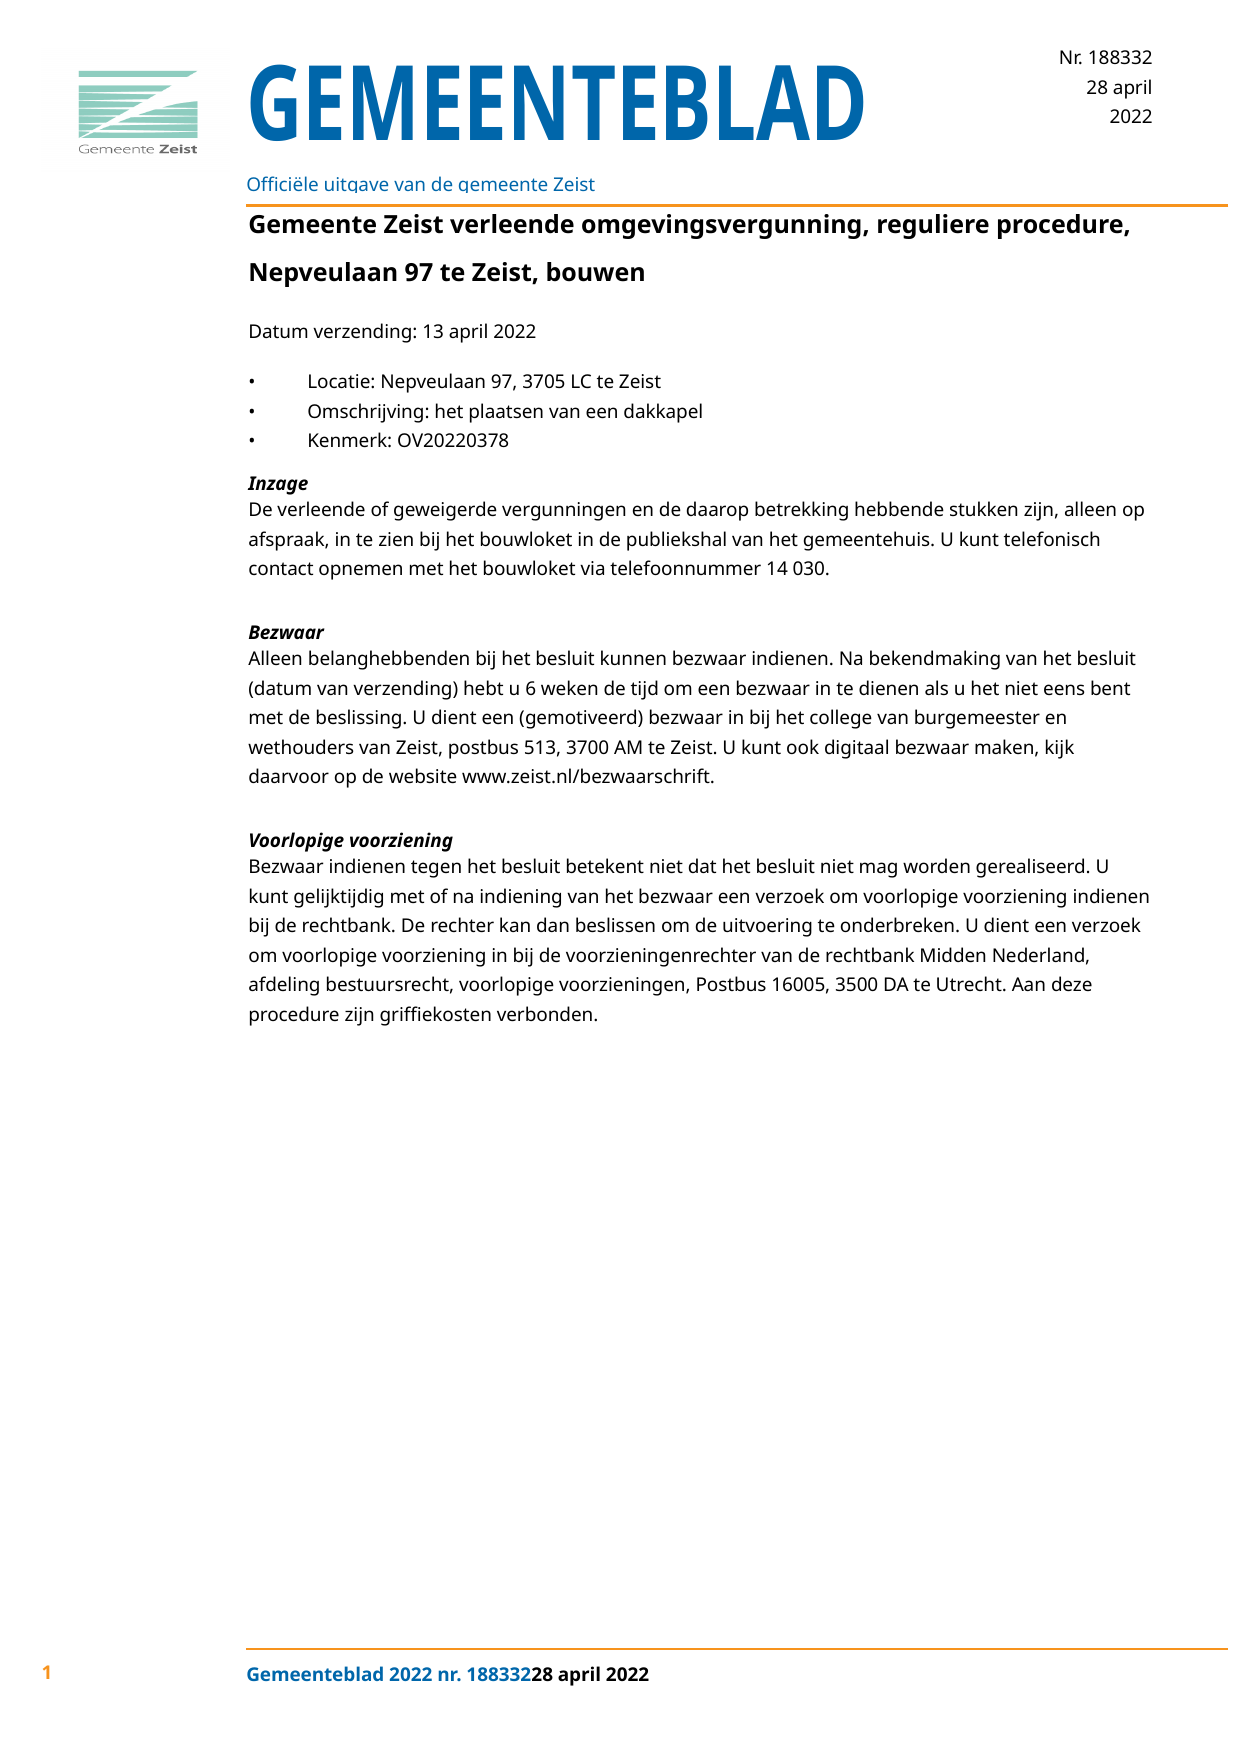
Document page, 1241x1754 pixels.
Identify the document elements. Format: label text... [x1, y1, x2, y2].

list Locatie: Nepveulaan 97, 3705 LC te Zeist [248, 368, 1152, 394]
picture [41, 47, 231, 172]
text Gemeente Zeist verleende omgevingsvergunning, reguliere procedure, Nepveulaan 97 te Zeist, bouwen [248, 207, 1152, 288]
text Alleen belanghebbenden bij het besluit kunnen bezwaar indienen. Na bekendmaking van het besluit (datum van verzending) hebt u 6 weken de tijd om een bezwaar in te dienen als u het niet eens bent met de beslissing. U dient een (gemotiveerd) bezwaar in bij het college van burgemeester en wethouders van Zeist, postbus 513, 3700 AM te Zeist. U kunt ook digitaal bezwaar maken, kijk daarvoor op de website www.zeist.nl/bezwaarschrift. [248, 645, 1152, 789]
text De verleende of geweigerde vergunningen en de daarop betrekking hebbende stukken zijn, alleen op afspraak, in te zien bij het bouwloket in de publiekshal van het gemeentehuis. U kunt telefonisch contact opnemen met het bouwloket via telefoonnummer 14 030. [248, 496, 1152, 581]
text Bezwaar [248, 619, 1152, 645]
text Inzage [248, 471, 1152, 496]
text Datum verzending: 13 april 2022 [248, 318, 1152, 344]
list Omschrijving: het plaatsen van een dakkapel [248, 398, 1152, 424]
text Voorlopige voorziening [248, 827, 1152, 853]
text Bezwaar indienen tegen het besluit betekent niet dat het besluit niet mag worden gerealiseerd. U kunt gelijktijdig met of na indiening van het bezwaar een verzoek om voorlopige voorziening indienen bij de rechtbank. De rechter kan dan beslissen om de uitvoering te onderbreken. U dient een verzoek om voorlopige voorziening in bij de voorzieningenrechter van de rechtbank Midden Nederland, afdeling bestuursrecht, voorlopige voorzieningen, Postbus 16005, 3500 DA te Utrecht. Aan deze procedure zijn griffiekosten verbonden. [248, 853, 1152, 1027]
list Kenmerk: OV20220378 [248, 427, 1152, 453]
